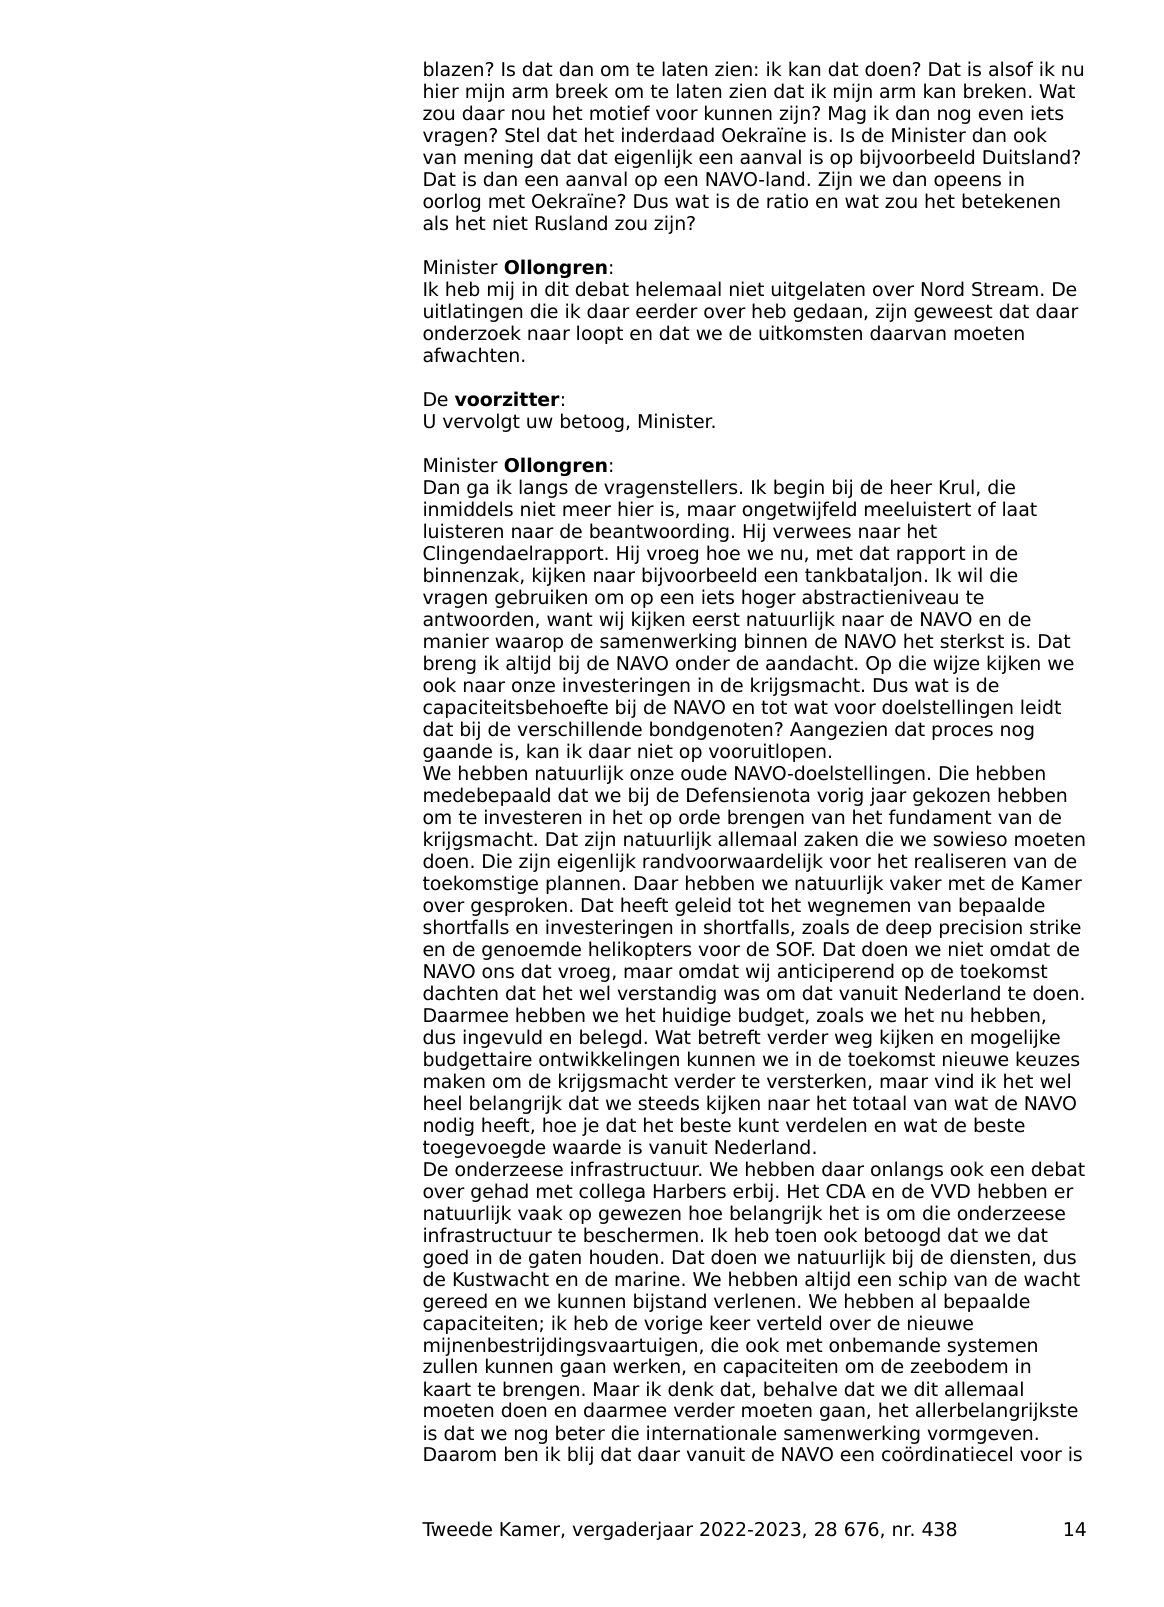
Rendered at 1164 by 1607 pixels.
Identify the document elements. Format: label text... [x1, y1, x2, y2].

text Ik heb mij in dit debat helemaal niet uitgelaten over Nord Stream. De uitlatingen die ik daar eerder over heb gedaan, zijn geweest dat daar onderzoek naar loopt en dat we de uitkomsten daarvan moeten afwachten. [422, 279, 1087, 367]
text De voorzitter: [422, 389, 1087, 411]
text U vervolgt uw betoog, Minister. [422, 411, 1087, 433]
text We hebben natuurlijk onze oude NAVO-doelstellingen. Die hebben medebepaald dat we bij de Defensienota vorig jaar gekozen hebben om te investeren in het op orde brengen van het fundament van de krijgsmacht. Dat zijn natuurlijk allemaal zaken die we sowieso moeten doen. Die zijn eigenlijk randvoorwaardelijk voor het realiseren van de toekomstige plannen. Daar hebben we natuurlijk vaker met de Kamer over gesproken. Dat heeft geleid tot het wegnemen van bepaalde shortfalls en investeringen in shortfalls, zoals de deep precision strike en de genoemde helikopters voor de SOF. Dat doen we niet omdat de NAVO ons dat vroeg, maar omdat wij anticiperend op de toekomst dachten dat het wel verstandig was om dat vanuit Nederland te doen. Daarmee hebben we het huidige budget, zoals we het nu hebben, dus ingevuld en belegd. Wat betreft verder weg kijken en mogelijke budgettaire ontwikkelingen kunnen we in de toekomst nieuwe keuzes maken om de krijgsmacht verder te versterken, maar vind ik het wel heel belangrijk dat we steeds kijken naar het totaal van wat de NAVO nodig heeft, hoe je dat het beste kunt verdelen en wat de beste toegevoegde waarde is vanuit Nederland. [422, 763, 1087, 1159]
text De onderzeese infrastructuur. We hebben daar onlangs ook een debat over gehad met collega Harbers erbij. Het CDA en de VVD hebben er natuurlijk vaak op gewezen hoe belangrijk het is om die onderzeese infrastructuur te beschermen. Ik heb toen ook betoogd dat we dat goed in de gaten houden. Dat doen we natuurlijk bij de diensten, dus de Kustwacht en de marine. We hebben altijd een schip van de wacht gereed en we kunnen bijstand verlenen. We hebben al bepaalde capaciteiten; ik heb de vorige keer verteld over de nieuwe mijnenbestrijdingsvaartuigen, die ook met onbemande systemen zullen kunnen gaan werken, en capaciteiten om de zeebodem in kaart te brengen. Maar ik denk dat, behalve dat we dit allemaal moeten doen en daarmee verder moeten gaan, het allerbelangrijkste is dat we nog beter die internationale samenwerking vormgeven. Daarom ben ik blij dat daar vanuit de NAVO een coördinatiecel voor is [422, 1159, 1087, 1466]
text Dan ga ik langs de vragenstellers. Ik begin bij de heer Krul, die inmiddels niet meer hier is, maar ongetwijfeld meeluistert of laat luisteren naar de beantwoording. Hij verwees naar het Clingendaelrapport. Hij vroeg hoe we nu, met dat rapport in de binnenzak, kijken naar bijvoorbeeld een tankbataljon. Ik wil die vragen gebruiken om op een iets hoger abstractieniveau te antwoorden, want wij kijken eerst natuurlijk naar de NAVO en de manier waarop de samenwerking binnen de NAVO het sterkst is. Dat breng ik altijd bij de NAVO onder de aandacht. Op die wijze kijken we ook naar onze investeringen in de krijgsmacht. Dus wat is de capaciteitsbehoefte bij de NAVO en tot wat voor doelstellingen leidt dat bij de verschillende bondgenoten? Aangezien dat proces nog gaande is, kan ik daar niet op vooruitlopen. [422, 477, 1087, 763]
text Minister Ollongren: [422, 455, 1087, 477]
text blazen? Is dat dan om te laten zien: ik kan dat doen? Dat is alsof ik nu hier mijn arm breek om te laten zien dat ik mijn arm kan breken. Wat zou daar nou het motief voor kunnen zijn? Mag ik dan nog even iets vragen? Stel dat het inderdaad Oekraïne is. Is de Minister dan ook van mening dat dat eigenlijk een aanval is op bijvoorbeeld Duitsland? Dat is dan een aanval op een NAVO-land. Zijn we dan opeens in oorlog met Oekraïne? Dus wat is de ratio en wat zou het betekenen als het niet Rusland zou zijn? [422, 59, 1087, 235]
text Minister Ollongren: [422, 257, 1087, 279]
